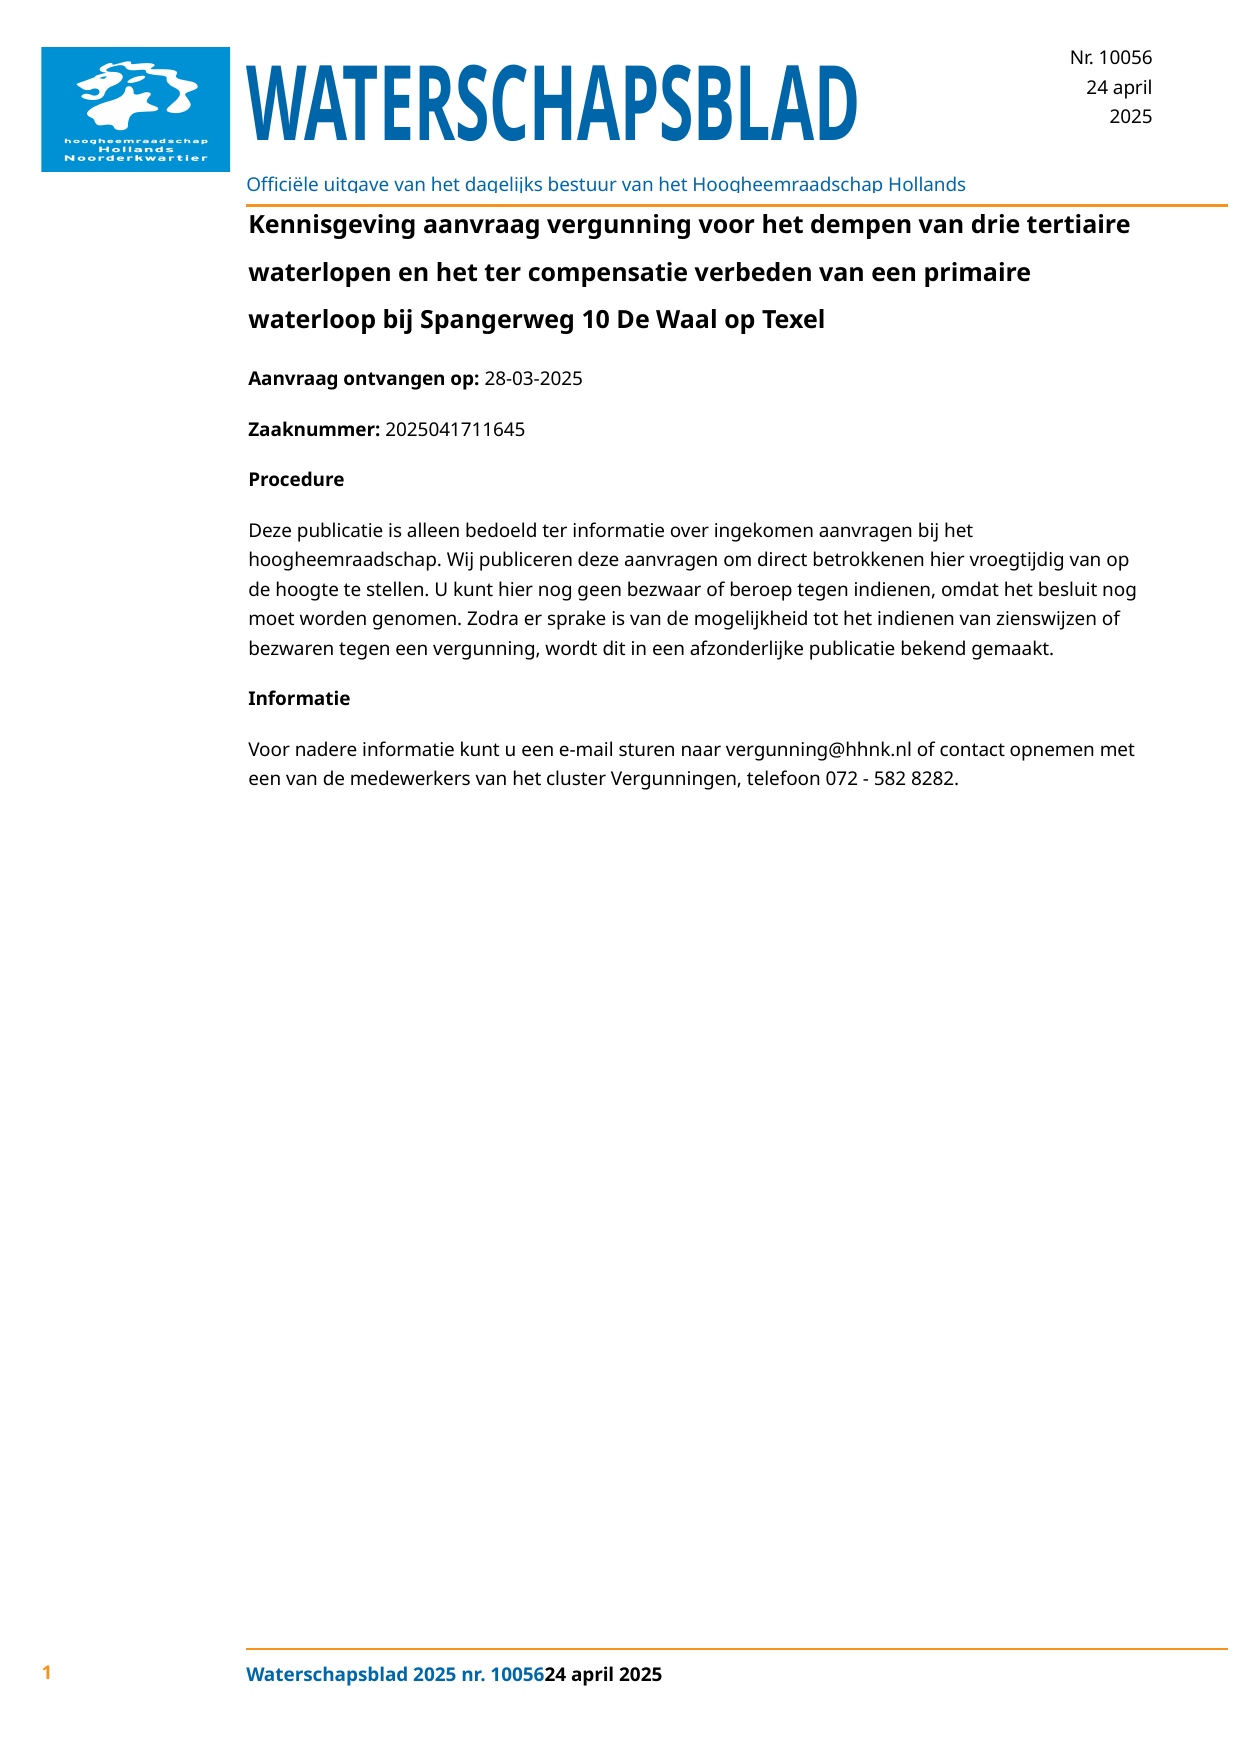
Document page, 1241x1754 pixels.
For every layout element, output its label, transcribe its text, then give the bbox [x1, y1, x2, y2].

text Procedure [248, 466, 1152, 492]
text Zaaknummer: 2025041711645 [248, 416, 1152, 442]
picture [88, 87, 157, 130]
picture [118, 62, 197, 112]
picture [129, 76, 144, 82]
text Informatie [248, 686, 1152, 711]
picture [78, 64, 122, 99]
text Kennisgeving aanvraag vergunning voor het dempen van drie tertiaire waterlopen en het ter compensatie verbeden van een primaire waterloop bij Spangerweg 10 De Waal op Texel [248, 207, 1152, 336]
text Voor nadere informatie kunt u een e-mail sturen naar vergunning@hhnk.nl of contact opnemen met een van de medewerkers van het cluster Vergunningen, telefoon 072 - 582 8282. [248, 736, 1152, 791]
text Aanvraag ontvangen op: 28-03-2025 [248, 366, 1152, 391]
text Deze publicatie is alleen bedoeld ter informatie over ingekomen aanvragen bij het hoogheemraadschap. Wij publiceren deze aanvragen om direct betrokkenen hier vroegtijdig van op de hoogte te stellen. U kunt hier nog geen bezwaar of beroep tegen indienen, omdat het besluit nog moet worden genomen. Zodra er sprake is van de mogelijkheid tot het indienen van zienswijzen of bezwaren tegen een vergunning, wordt dit in een afzonderlijke publicatie bekend gemaakt. [248, 517, 1152, 661]
